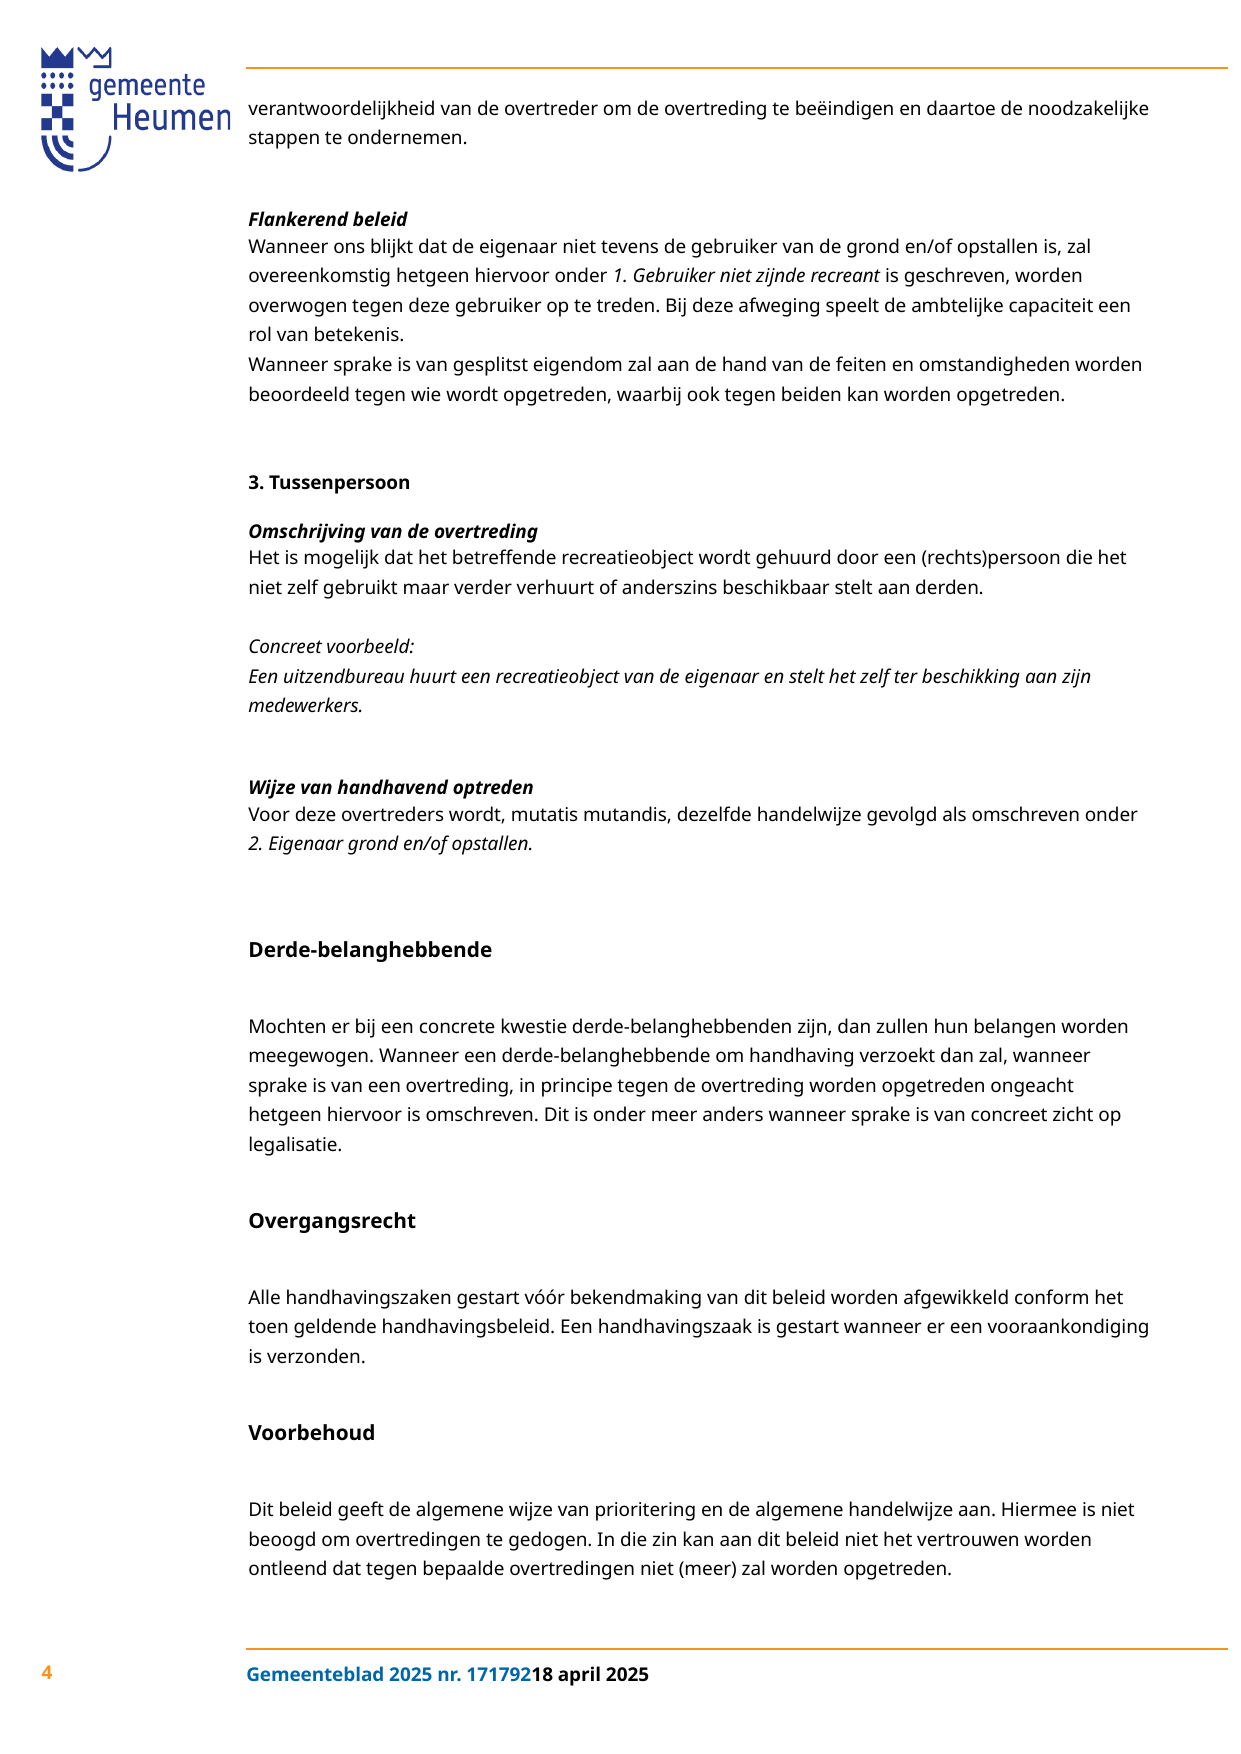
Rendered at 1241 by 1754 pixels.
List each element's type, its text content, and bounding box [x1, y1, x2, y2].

text Wijze van handhavend optreden [248, 772, 1152, 801]
text Een uitzendbureau huurt een recreatieobject van de eigenaar en stelt het zelf ter beschikking aan zijn medewerkers. [248, 663, 1152, 718]
text verantwoordelijkheid van de overtreder om de overtreding te beëindigen en daartoe de noodzakelijke stappen te ondernemen. [248, 95, 1152, 150]
picture [41, 47, 231, 172]
text Voor deze overtreders wordt, mutatis mutandis, dezelfde handelwijze gevolgd als omschreven onder 2. Eigenaar grond en/of opstallen. [248, 801, 1152, 856]
text Concreet voorbeeld: [248, 633, 1152, 659]
text Het is mogelijk dat het betreffende recreatieobject wordt gehuurd door een (rechts)persoon die het niet zelf gebruikt maar verder verhuurt of anderszins beschikbaar stelt aan derden. [248, 544, 1152, 600]
text Dit beleid geeft de algemene wijze van prioritering en de algemene handelwijze aan. Hiermee is niet beoogd om overtredingen te gedogen. In die zin kan aan dit beleid niet het vertrouwen worden ontleend dat tegen bepaalde overtredingen niet (meer) zal worden opgetreden. [248, 1496, 1152, 1581]
text Flankerend beleid [248, 204, 1152, 233]
text Voorbehoud [248, 1418, 1152, 1447]
text 3. Tussenpersoon [248, 469, 1152, 495]
text Omschrijving van de overtreding [248, 516, 1152, 544]
text Derde-belanghebbende [248, 935, 1152, 964]
text Mochten er bij een concrete kwestie derde-belanghebbenden zijn, dan zullen hun belangen worden meegewogen. Wanneer een derde-belanghebbende om handhaving verzoekt dan zal, wanneer sprake is van een overtreding, in principe tegen de overtreding worden opgetreden ongeacht hetgeen hiervoor is omschreven. Dit is onder meer anders wanneer sprake is van concreet zicht op legalisatie. [248, 1013, 1152, 1157]
text Wanneer sprake is van gesplitst eigendom zal aan de hand van de feiten en omstandigheden worden beoordeeld tegen wie wordt opgetreden, waarbij ook tegen beiden kan worden opgetreden. [248, 351, 1152, 406]
text Alle handhavingszaken gestart vóór bekendmaking van dit beleid worden afgewikkeld conform het toen geldende handhavingsbeleid. Een handhavingszaak is gestart wanneer er een vooraankondiging is verzonden. [248, 1284, 1152, 1369]
text Overgangsrecht [248, 1206, 1152, 1235]
text Wanneer ons blijkt dat de eigenaar niet tevens de gebruiker van de grond en/of opstallen is, zal overeenkomstig hetgeen hiervoor onder 1. Gebruiker niet zijnde recreant is geschreven, worden overwogen tegen deze gebruiker op te treden. Bij deze afweging speelt de ambtelijke capaciteit een rol van betekenis. [248, 233, 1152, 347]
